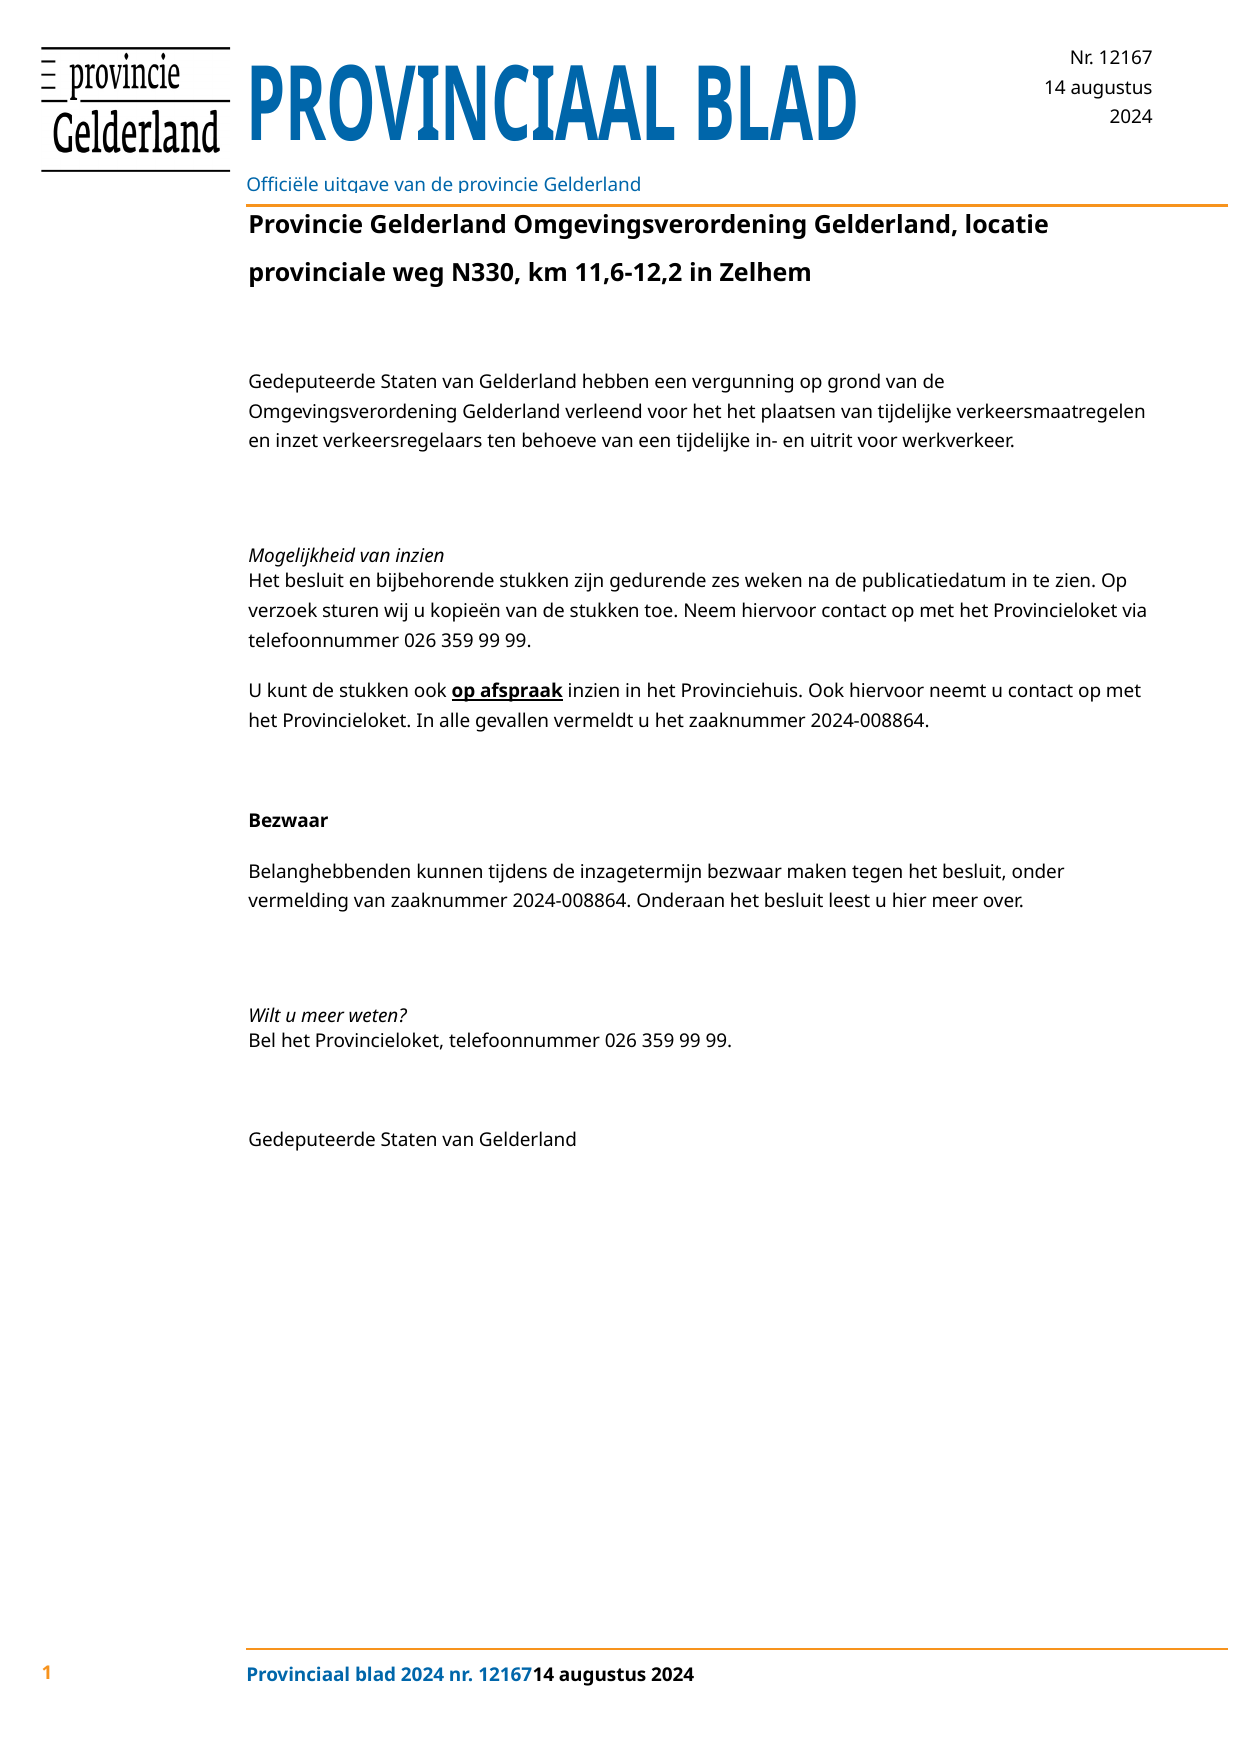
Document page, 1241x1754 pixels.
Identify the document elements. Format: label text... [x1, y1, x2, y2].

text Het besluit en bijbehorende stukken zijn gedurende zes weken na de publicatiedatum in te zien. Op verzoek sturen wij u kopieën van de stukken toe. Neem hiervoor contact op met het Provincieloket via telefoonnummer 026 359 99 99. [248, 568, 1152, 652]
text Provincie Gelderland Omgevingsverordening Gelderland, locatie provinciale weg N330, km 11,6-12,2 in Zelhem [248, 207, 1152, 288]
text Gedeputeerde Staten van Gelderland [248, 1126, 1152, 1152]
text Bel het Provincieloket, telefoonnummer 026 359 99 99. [248, 1028, 1152, 1053]
text Bezwaar [248, 808, 1152, 833]
text U kunt de stukken ook op afspraak inzien in het Provinciehuis. Ook hiervoor neemt u contact op met het Provincieloket. In alle gevallen vermeldt u het zaaknummer 2024-008864. [248, 677, 1152, 732]
text Belanghebbenden kunnen tijdens de inzagetermijn bezwaar maken tegen het besluit, onder vermelding van zaaknummer 2024-008864. Onderaan het besluit leest u hier meer over. [248, 858, 1152, 913]
text Gedeputeerde Staten van Gelderland hebben een vergunning op grond van de Omgevingsverordening Gelderland verleend voor het het plaatsen van tijdelijke verkeersmaatregelen en inzet verkeersregelaars ten behoeve van een tijdelijke in- en uitrit voor werkverkeer. [248, 368, 1152, 453]
text Wilt u meer weten? [248, 1002, 1152, 1028]
text Mogelijkheid van inzien [248, 542, 1152, 568]
picture [41, 47, 231, 172]
